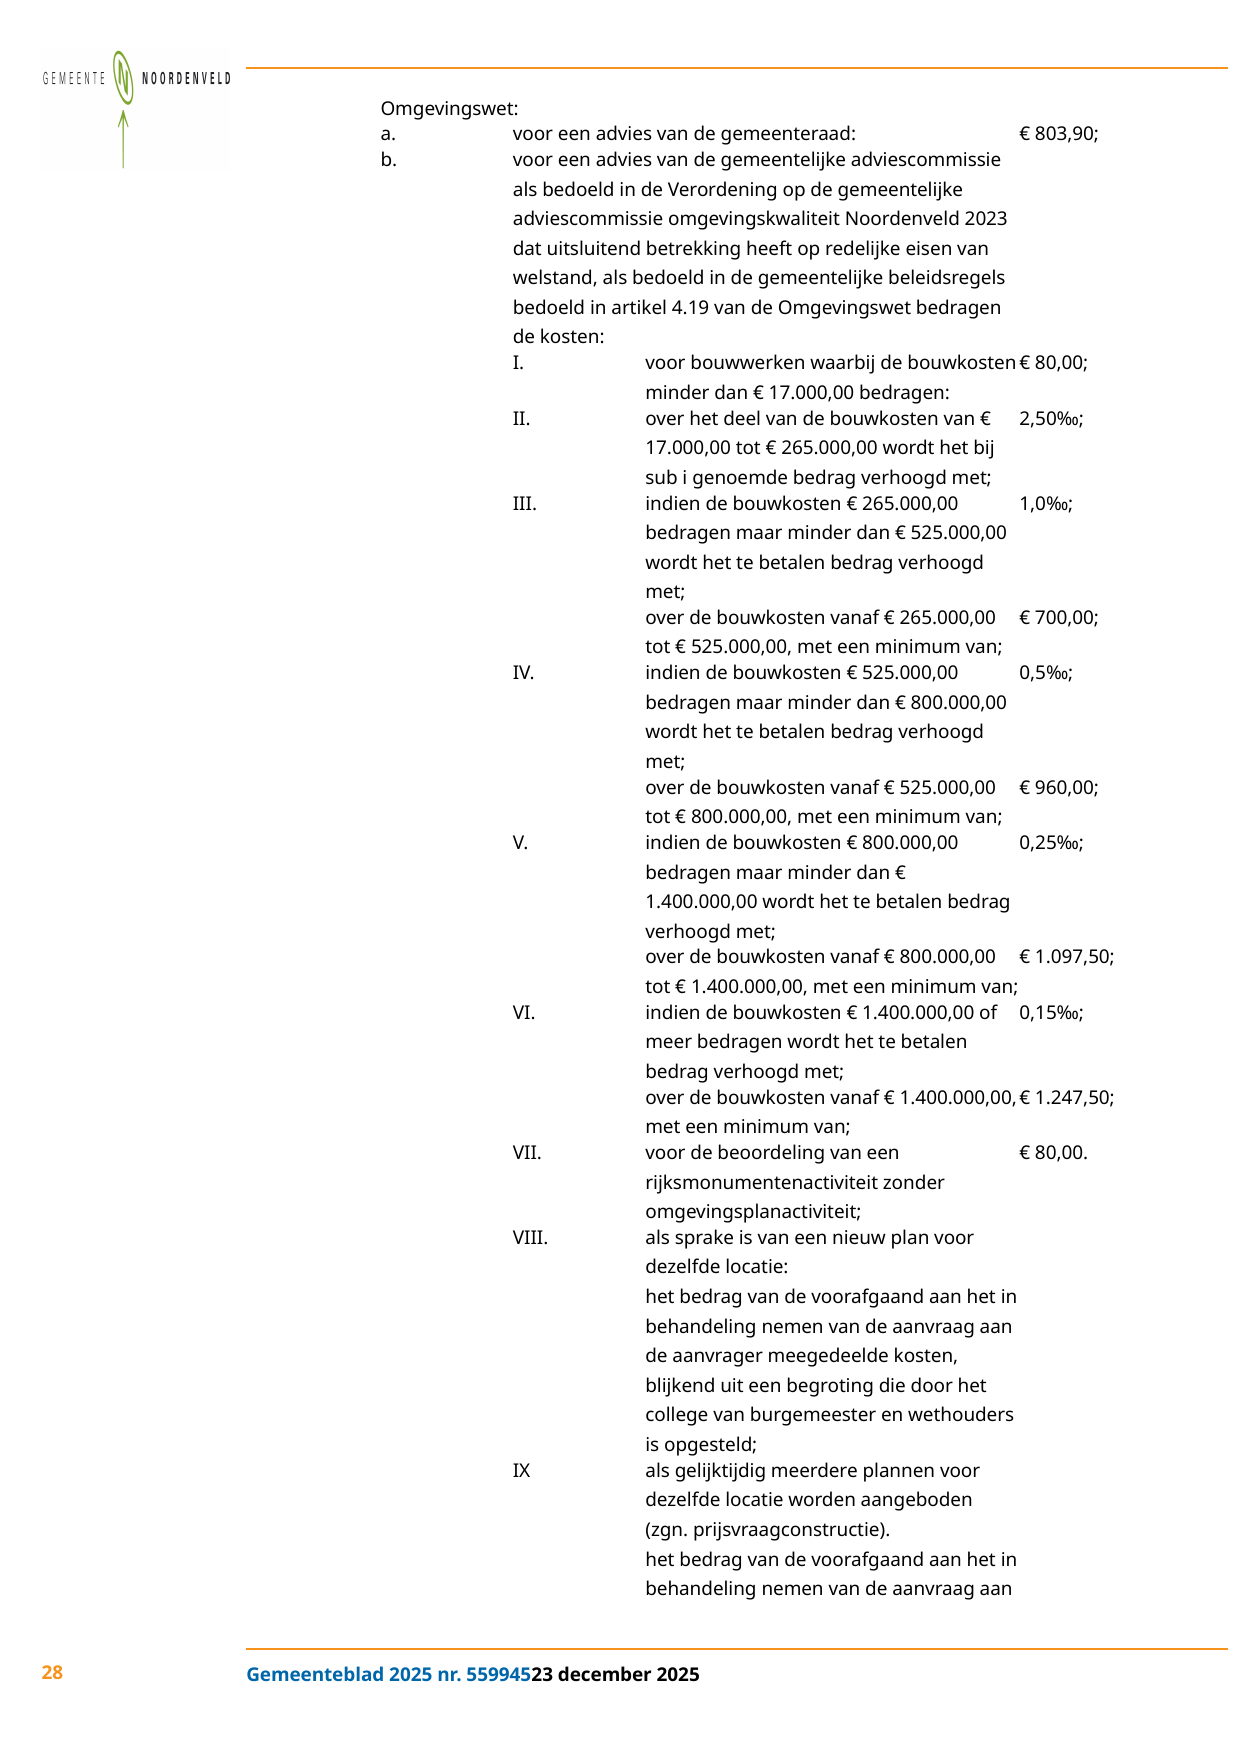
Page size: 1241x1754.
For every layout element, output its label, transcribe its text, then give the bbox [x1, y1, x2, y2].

table_cell als sprake is van een nieuw plan voor dezelfde locatie: het bedrag van de voorafgaand aan het in behandeling nemen van de aanvraag aan de aanvrager meegedeelde kosten, blijkend uit een begroting die door het college van burgemeester en wethouders is opgesteld; [645, 1224, 1019, 1457]
table_cell indien de bouwkosten € 1.400.000,00 of meer bedragen wordt het te betalen bedrag verhoogd met; [645, 999, 1019, 1084]
table_cell IX [513, 1457, 645, 1601]
table_cell voor bouwwerken waarbij de bouwkosten minder dan € 17.000,00 bedragen: [645, 350, 1019, 405]
table_cell [380, 774, 513, 829]
table_cell [248, 490, 380, 604]
table_cell [1019, 1457, 1152, 1601]
table_cell V. [513, 829, 645, 944]
picture [41, 47, 231, 172]
table_cell over de bouwkosten vanaf € 1.400.000,00, met een minimum van; [645, 1084, 1019, 1139]
table_cell [1019, 146, 1152, 349]
table_cell VIII. [513, 1224, 645, 1457]
table_cell [513, 774, 645, 829]
table_cell [248, 829, 380, 944]
table_cell [513, 604, 645, 659]
table_cell € 80,00. [1019, 1139, 1152, 1224]
table_cell € 1.247,50; [1019, 1084, 1152, 1139]
table_cell [380, 604, 513, 659]
table_cell € 960,00; [1019, 774, 1152, 829]
table_cell [513, 1084, 645, 1139]
table_cell [380, 829, 513, 944]
table_cell [248, 1084, 380, 1139]
table_cell [248, 604, 380, 659]
table_cell II. [513, 405, 645, 490]
table_cell [248, 1224, 380, 1457]
table_cell III. [513, 490, 645, 604]
table_cell 1,0‰; [1019, 490, 1152, 604]
table_cell [248, 121, 380, 146]
table_cell [248, 1139, 380, 1224]
table_cell [380, 944, 513, 999]
table_cell 0,15‰; [1019, 999, 1152, 1084]
table_cell [248, 1457, 380, 1601]
table_cell [380, 1224, 513, 1457]
table_cell indien de bouwkosten € 265.000,00 bedragen maar minder dan € 525.000,00 wordt het te betalen bedrag verhoogd met; [645, 490, 1019, 604]
table_cell voor een advies van de gemeentelijke adviescommissie als bedoeld in de Verordening op de gemeentelijke adviescommissie omgevingskwaliteit Noordenveld 2023 dat uitsluitend betrekking heeft op redelijke eisen van welstand, als bedoeld in de gemeentelijke beleidsregels bedoeld in artikel 4.19 van de Omgevingswet bedragen de kosten: [513, 146, 1019, 349]
table_cell I. [513, 350, 645, 405]
table_cell indien de bouwkosten € 800.000,00 bedragen maar minder dan € 1.400.000,00 wordt het te betalen bedrag verhoogd met; [645, 829, 1019, 944]
table_cell [513, 944, 645, 999]
table_cell 0,5‰; [1019, 660, 1152, 774]
table_cell VI. [513, 999, 645, 1084]
table_cell [248, 146, 380, 349]
table_cell [248, 660, 380, 774]
table_cell IV. [513, 660, 645, 774]
table_cell € 700,00; [1019, 604, 1152, 659]
table_cell € 803,90; [1019, 121, 1152, 146]
table_cell over de bouwkosten vanaf € 265.000,00 tot € 525.000,00, met een minimum van; [645, 604, 1019, 659]
table_cell [380, 660, 513, 774]
table_cell [248, 405, 380, 490]
table_cell over het deel van de bouwkosten van € 17.000,00 tot € 265.000,00 wordt het bij sub i genoemde bedrag verhoogd met; [645, 405, 1019, 490]
table_cell [1019, 95, 1152, 121]
table_cell [380, 350, 513, 405]
table_cell [380, 405, 513, 490]
table_cell € 80,00; [1019, 350, 1152, 405]
table_cell 2,50‰; [1019, 405, 1152, 490]
table_cell [380, 999, 513, 1084]
table_cell voor de beoordeling van een rijksmonumentenactiviteit zonder omgevingsplanactiviteit; [645, 1139, 1019, 1224]
table_cell [248, 774, 380, 829]
table_cell [248, 999, 380, 1084]
table_cell Omgevingswet: [380, 95, 1019, 121]
table_cell indien de bouwkosten € 525.000,00 bedragen maar minder dan € 800.000,00 wordt het te betalen bedrag verhoogd met; [645, 660, 1019, 774]
table_cell als gelijktijdig meerdere plannen voor dezelfde locatie worden aangeboden (zgn. prijsvraagconstructie). het bedrag van de voorafgaand aan het in behandeling nemen van de aanvraag aan [645, 1457, 1019, 1601]
table_cell [248, 95, 380, 121]
table_cell [380, 490, 513, 604]
table_cell a. [380, 121, 513, 146]
table_cell [380, 1139, 513, 1224]
table_cell b. [380, 146, 513, 349]
table_cell voor een advies van de gemeenteraad: [513, 121, 1019, 146]
table_cell 0,25‰; [1019, 829, 1152, 944]
table_cell [248, 944, 380, 999]
table_cell € 1.097,50; [1019, 944, 1152, 999]
table_cell VII. [513, 1139, 645, 1224]
table_cell [248, 350, 380, 405]
table_cell [380, 1084, 513, 1139]
table_cell [1019, 1224, 1152, 1457]
table_cell over de bouwkosten vanaf € 800.000,00 tot € 1.400.000,00, met een minimum van; [645, 944, 1019, 999]
table_cell [380, 1457, 513, 1601]
table_cell over de bouwkosten vanaf € 525.000,00 tot € 800.000,00, met een minimum van; [645, 774, 1019, 829]
